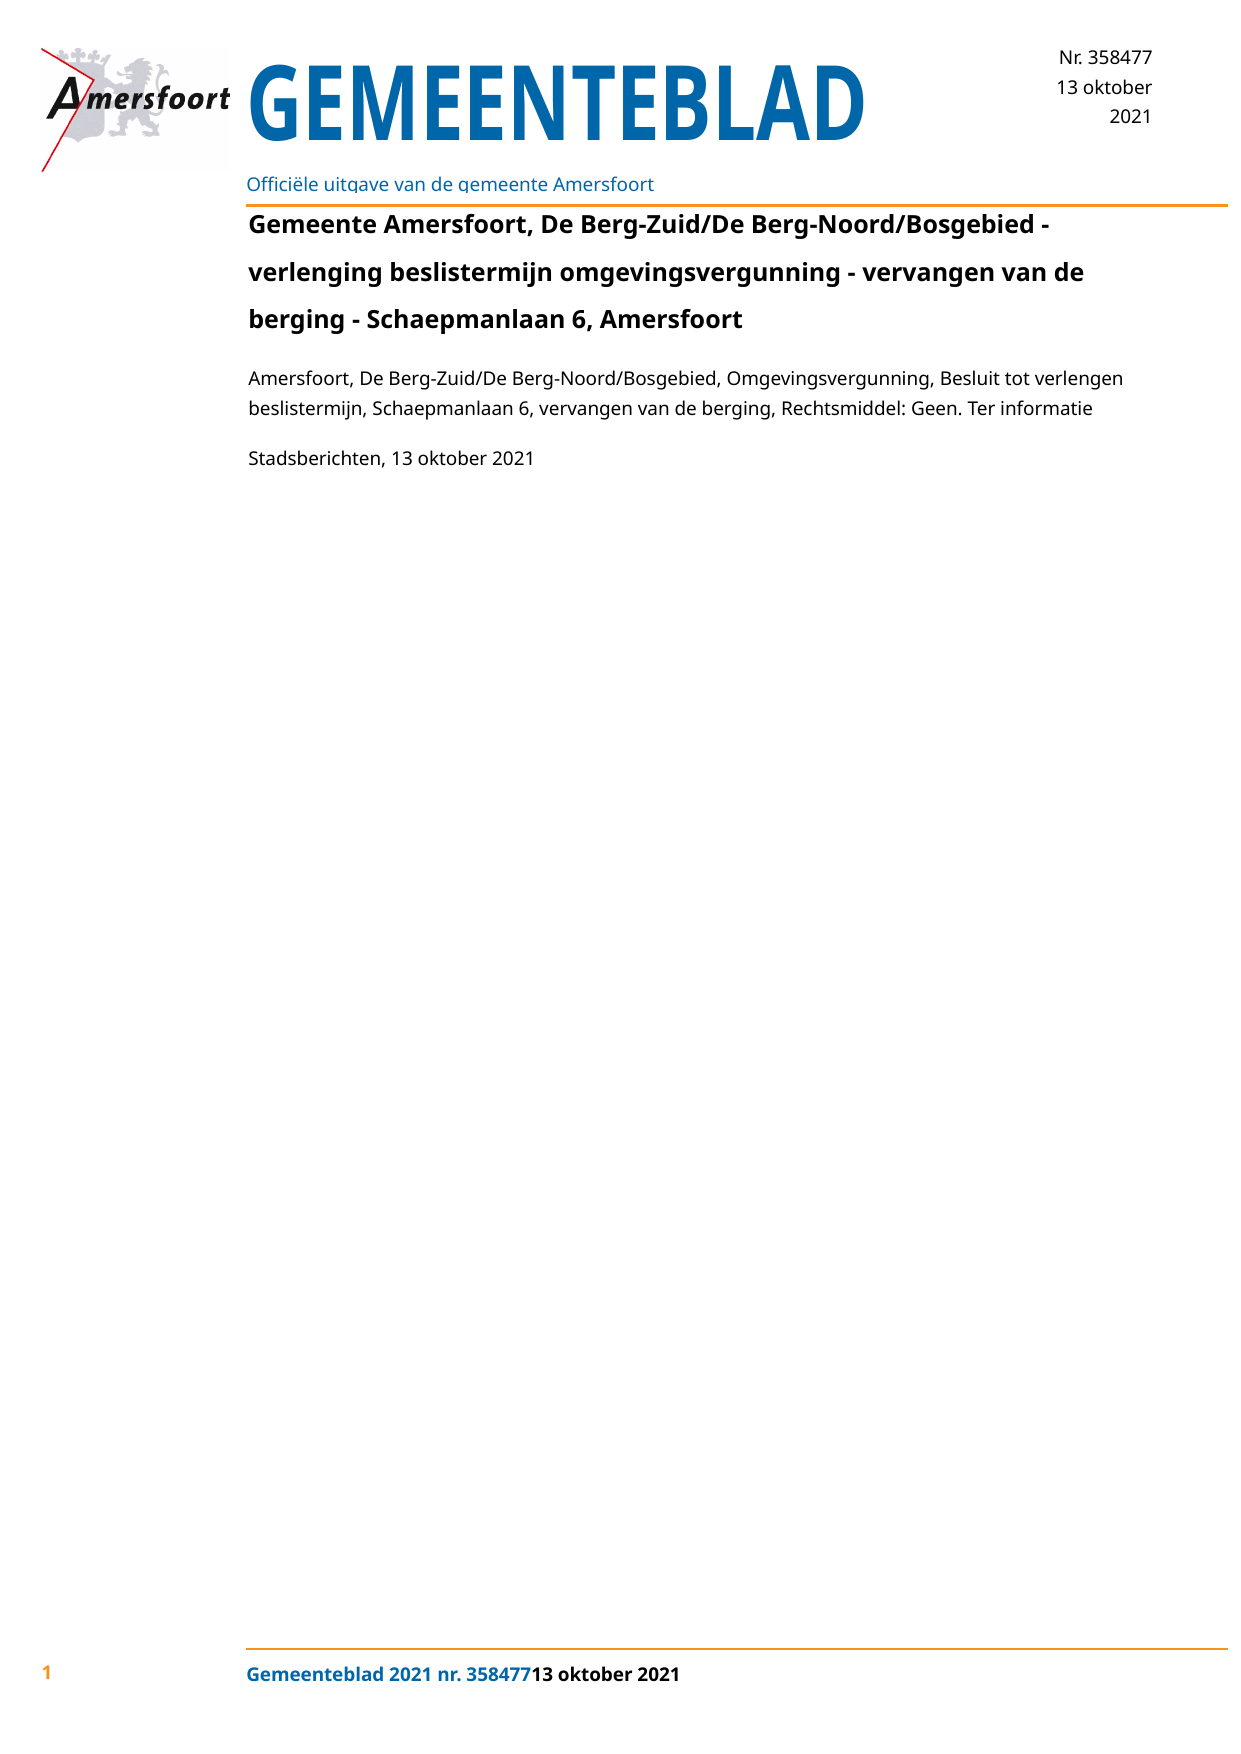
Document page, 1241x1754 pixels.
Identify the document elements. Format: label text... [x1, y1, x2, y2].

text Gemeente Amersfoort, De Berg-Zuid/De Berg-Noord/Bosgebied - verlenging beslistermijn omgevingsvergunning - vervangen van de berging - Schaepmanlaan 6, Amersfoort [248, 207, 1152, 336]
picture [41, 47, 231, 172]
text Stadsberichten, 13 oktober 2021 [248, 446, 1152, 471]
text Amersfoort, De Berg-Zuid/De Berg-Noord/Bosgebied, Omgevingsvergunning, Besluit tot verlengen beslistermijn, Schaepmanlaan 6, vervangen van de berging, Rechtsmiddel: Geen. Ter informatie [248, 366, 1152, 421]
